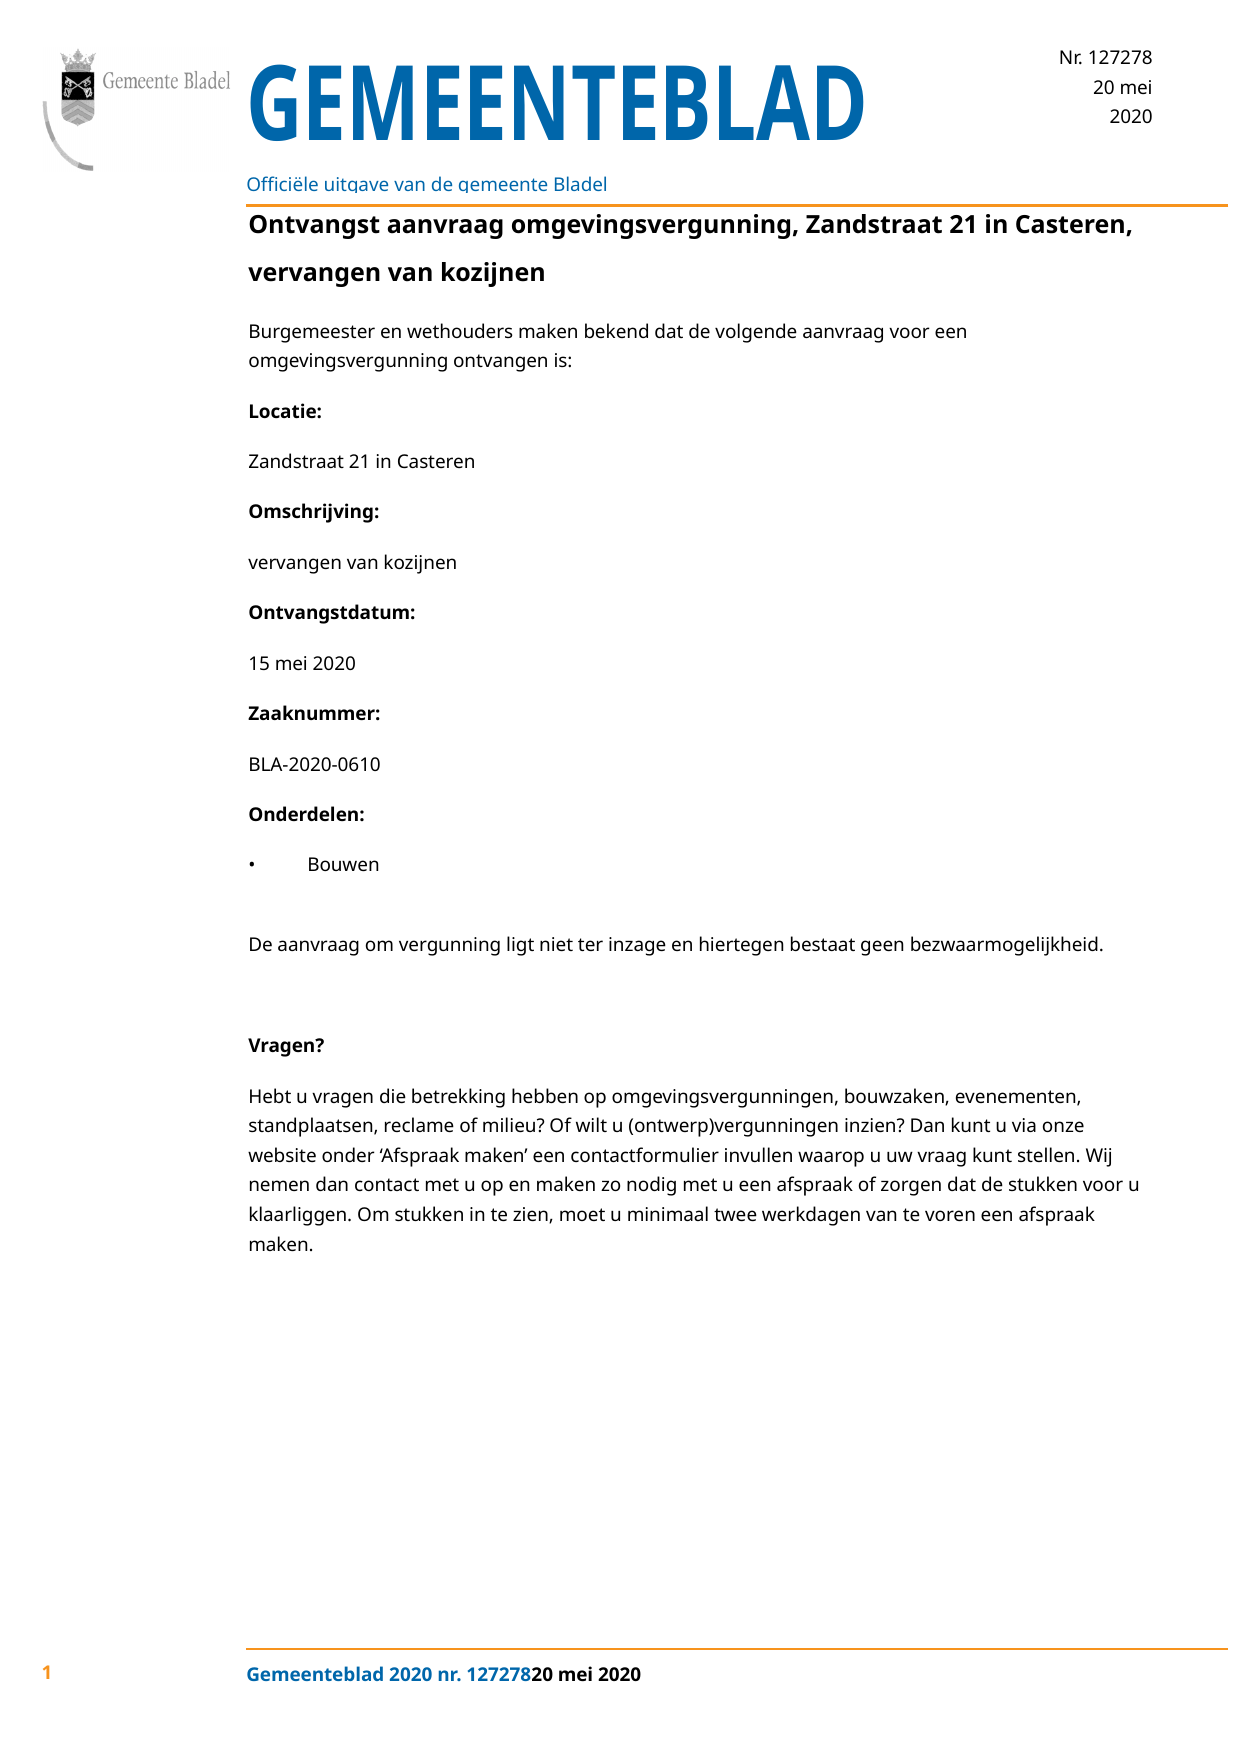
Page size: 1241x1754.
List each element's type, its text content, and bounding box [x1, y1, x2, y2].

text Burgemeester en wethouders maken bekend dat de volgende aanvraag voor een omgevingsvergunning ontvangen is: [248, 318, 1152, 373]
text Ontvangstdatum: [248, 599, 1152, 625]
picture [41, 47, 231, 172]
text Zaaknummer: [248, 700, 1152, 726]
text vervangen van kozijnen [248, 549, 1152, 575]
text Locatie: [248, 398, 1152, 424]
text De aanvraag om vergunning ligt niet ter inzage en hiertegen bestaat geen bezwaarmogelijkheid. [248, 932, 1152, 957]
text Hebt u vragen die betrekking hebben op omgevingsvergunningen, bouwzaken, evenementen, standplaatsen, reclame of milieu? Of wilt u (ontwerp)vergunningen inzien? Dan kunt u via onze website onder ‘Afspraak maken’ een contactformulier invullen waarop u uw vraag kunt stellen. Wij nemen dan contact met u op en maken zo nodig met u een afspraak of zorgen dat de stukken voor u klaarliggen. Om stukken in te zien, moet u minimaal twee werkdagen van te voren een afspraak maken. [248, 1083, 1152, 1257]
text Zandstraat 21 in Casteren [248, 448, 1152, 474]
list Bouwen [248, 852, 1152, 877]
text Ontvangst aanvraag omgevingsvergunning, Zandstraat 21 in Casteren, vervangen van kozijnen [248, 207, 1152, 288]
text BLA-2020-0610 [248, 751, 1152, 777]
text Onderdelen: [248, 801, 1152, 827]
text Omschrijving: [248, 499, 1152, 524]
text Vragen? [248, 1032, 1152, 1058]
text 15 mei 2020 [248, 650, 1152, 676]
